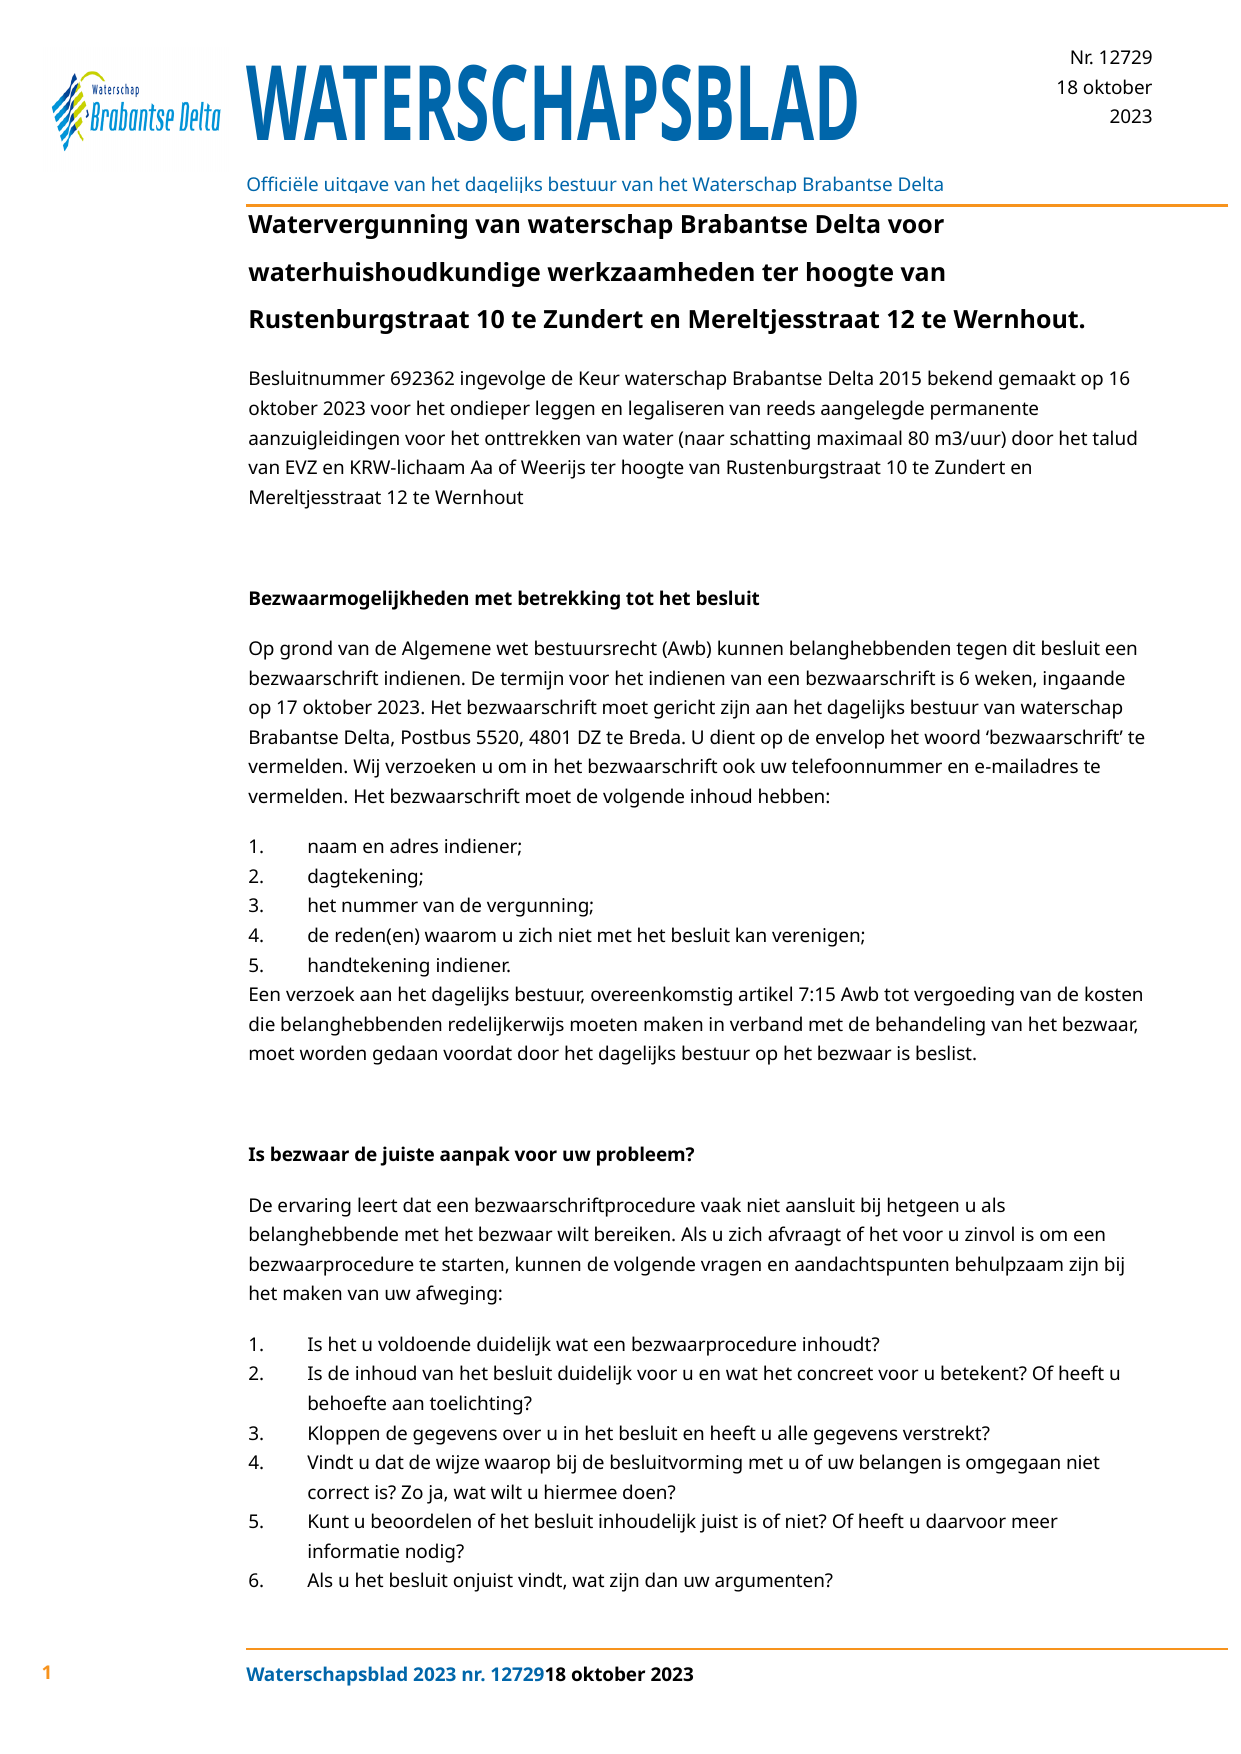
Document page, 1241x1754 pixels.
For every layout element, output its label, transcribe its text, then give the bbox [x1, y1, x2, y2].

text Bezwaarmogelijkheden met betrekking tot het besluit [248, 585, 1152, 610]
list naam en adres indiener; [248, 833, 1152, 859]
text Watervergunning van waterschap Brabantse Delta voor waterhuishoudkundige werkzaamheden ter hoogte van Rustenburgstraat 10 te Zundert en Mereltjesstraat 12 te Wernhout. [248, 207, 1152, 336]
list Kloppen de gegevens over u in het besluit en heeft u alle gegevens verstrekt? [248, 1420, 1152, 1445]
picture [41, 47, 231, 172]
list Vindt u dat de wijze waarop bij de besluitvorming met u of uw belangen is omgegaan niet correct is? Zo ja, wat wilt u hiermee doen? [248, 1449, 1152, 1504]
list Als u het besluit onjuist vindt, wat zijn dan uw argumenten? [248, 1568, 1152, 1593]
text Is bezwaar de juiste aanpak voor uw probleem? [248, 1141, 1152, 1167]
text Op grond van de Algemene wet bestuursrecht (Awb) kunnen belanghebbenden tegen dit besluit een bezwaarschrift indienen. De termijn voor het indienen van een bezwaarschrift is 6 weken, ingaande op 17 oktober 2023. Het bezwaarschrift moet gericht zijn aan het dagelijks bestuur van waterschap Brabantse Delta, Postbus 5520, 4801 DZ te Breda. U dient op de envelop het woord ‘bezwaarschrift’ te vermelden. Wij verzoeken u om in het bezwaarschrift ook uw telefoonnummer en e‑mailadres te vermelden. Het bezwaarschrift moet de volgende inhoud hebben: [248, 635, 1152, 809]
text De ervaring leert dat een bezwaarschriftprocedure vaak niet aansluit bij hetgeen u als belanghebbende met het bezwaar wilt bereiken. Als u zich afvraagt of het voor u zinvol is om een bezwaarprocedure te starten, kunnen de volgende vragen en aandachtspunten behulpzaam zijn bij het maken van uw afweging: [248, 1192, 1152, 1306]
list Is het u voldoende duidelijk wat een bezwaarprocedure inhoudt? [248, 1331, 1152, 1357]
list dagtekening; [248, 863, 1152, 889]
list Is de inhoud van het besluit duidelijk voor u en wat het concreet voor u betekent? Of heeft u behoefte aan toelichting? [248, 1361, 1152, 1416]
list de reden(en) waarom u zich niet met het besluit kan verenigen; [248, 922, 1152, 948]
list het nummer van de vergunning; [248, 893, 1152, 918]
list Kunt u beoordelen of het besluit inhoudelijk juist is of niet? Of heeft u daarvoor meer informatie nodig? [248, 1508, 1152, 1564]
text Een verzoek aan het dagelijks bestuur, overeenkomstig artikel 7:15 Awb tot vergoeding van de kosten die belanghebbenden redelijkerwijs moeten maken in verband met de behandeling van het bezwaar, moet worden gedaan voordat door het dagelijks bestuur op het bezwaar is beslist. [248, 981, 1152, 1066]
text Besluitnummer 692362 ingevolge de Keur waterschap Brabantse Delta 2015 bekend gemaakt op 16 oktober 2023 voor het ondieper leggen en legaliseren van reeds aangelegde permanente aanzuigleidingen voor het onttrekken van water (naar schatting maximaal 80 m3/uur) door het talud van EVZ en KRW-lichaam Aa of Weerijs ter hoogte van Rustenburgstraat 10 te Zundert en Mereltjesstraat 12 te Wernhout [248, 366, 1152, 509]
list handtekening indiener. [248, 952, 1152, 977]
